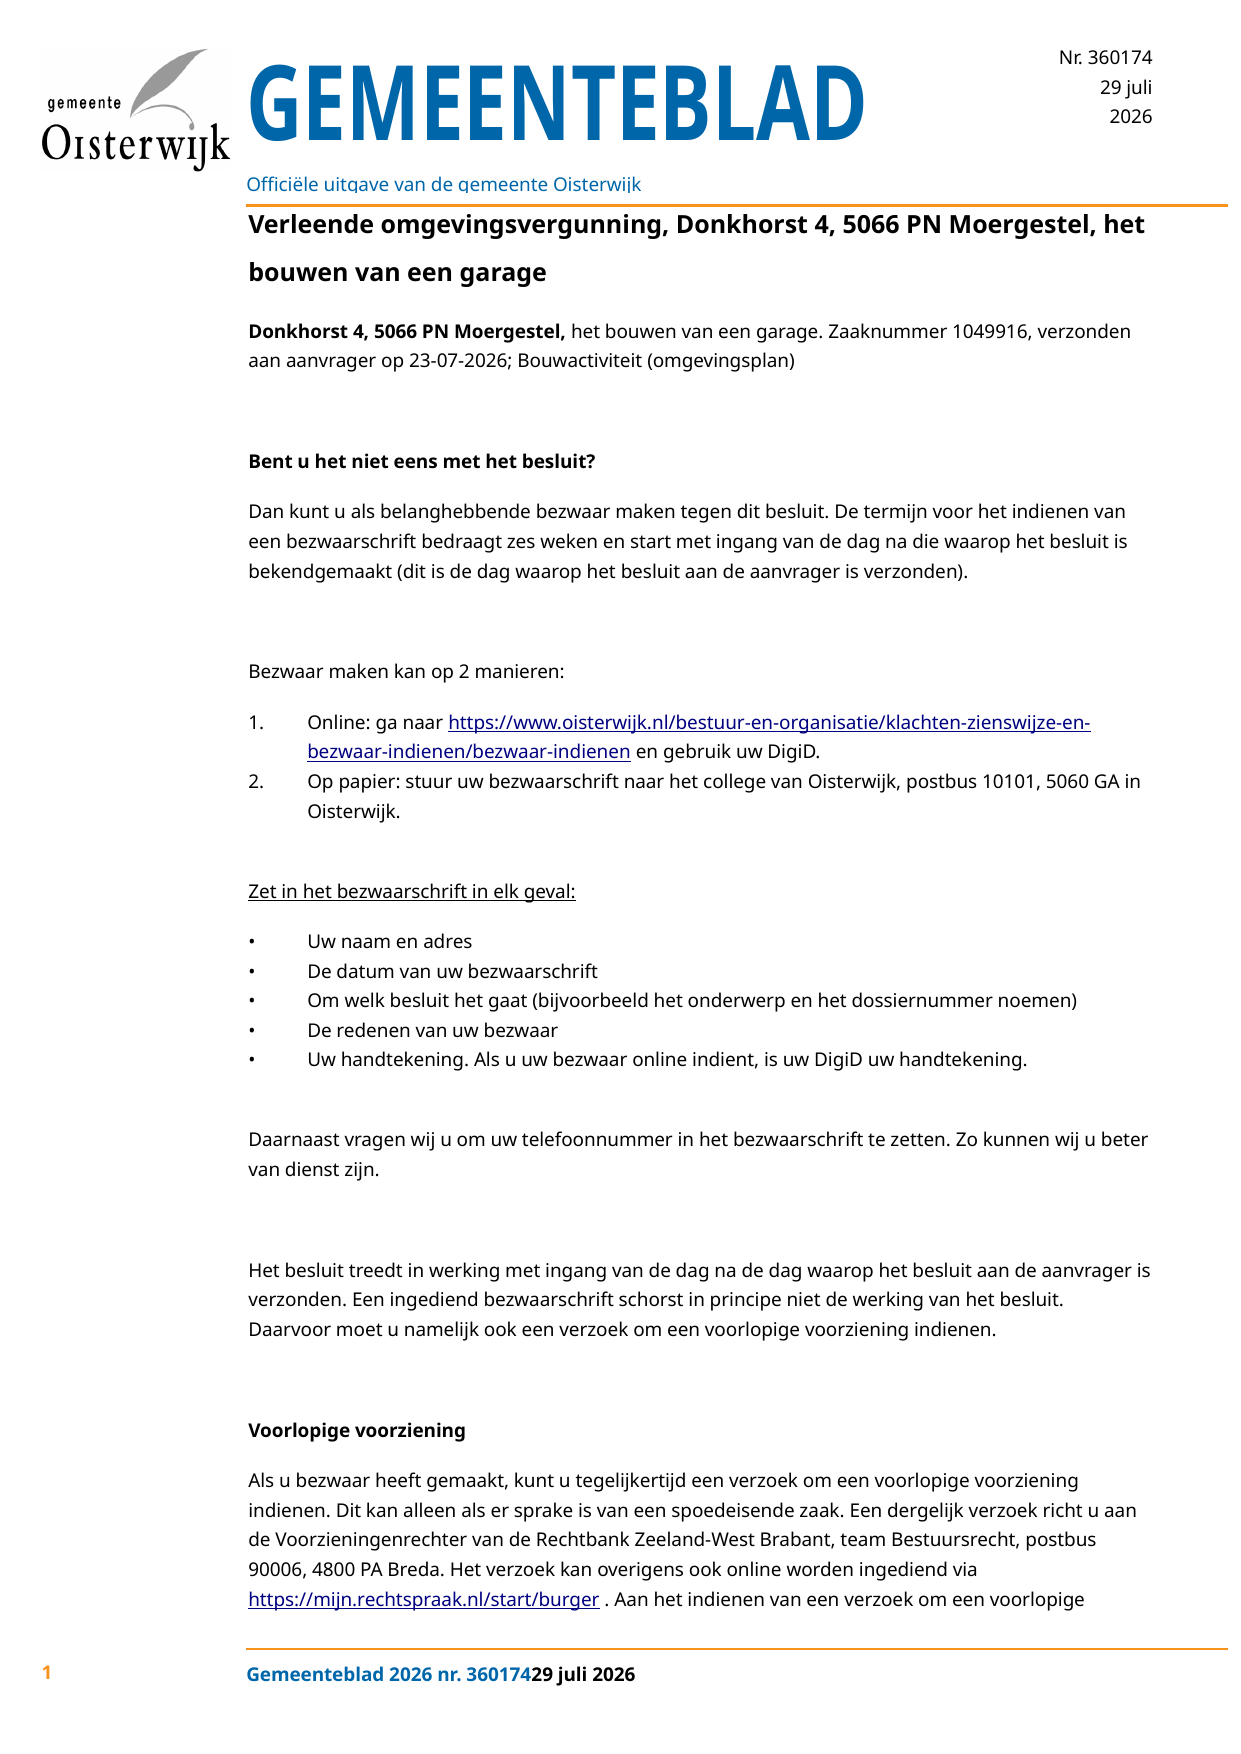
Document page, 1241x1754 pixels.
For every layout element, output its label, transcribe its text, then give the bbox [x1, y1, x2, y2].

list De datum van uw bezwaarschrift [248, 958, 1152, 984]
list Uw naam en adres [248, 928, 1152, 954]
list Om welk besluit het gaat (bijvoorbeeld het onderwerp en het dossiernummer noemen) [248, 987, 1152, 1013]
text Dan kunt u als belanghebbende bezwaar maken tegen dit besluit. De termijn voor het indienen van een bezwaarschrift bedraagt zes weken en start met ingang van de dag na die waarop het besluit is bekendgemaakt (dit is de dag waarop het besluit aan de aanvrager is verzonden). [248, 499, 1152, 584]
list Online: ga naar https://www.oisterwijk.nl/bestuur-en-organisatie/klachten-zienswijze-en-bezwaar-indienen/bezwaar-indienen en gebruik uw DigiD. [248, 709, 1152, 764]
picture [41, 47, 231, 172]
list De redenen van uw bezwaar [248, 1017, 1152, 1043]
text Daarnaast vragen wij u om uw telefoonnummer in het bezwaarschrift te zetten. Zo kunnen wij u beter van dienst zijn. [248, 1127, 1152, 1182]
text Als u bezwaar heeft gemaakt, kunt u tegelijkertijd een verzoek om een voorlopige voorziening indienen. Dit kan alleen als er sprake is van een spoedeisende zaak. Een dergelijk verzoek richt u aan de Voorzieningenrechter van de Rechtbank Zeeland-West Brabant, team Bestuursrecht, postbus 90006, 4800 PA Breda. Het verzoek kan overigens ook online worden ingediend via https://mijn.rechtspraak.nl/start/burger . Aan het indienen van een verzoek om een voorlopige [248, 1467, 1152, 1612]
text Bezwaar maken kan op 2 manieren: [248, 659, 1152, 684]
text Donkhorst 4, 5066 PN Moergestel, het bouwen van een garage. Zaaknummer 1049916, verzonden aan aanvrager op 23-07-2026; Bouwactiviteit (omgevingsplan) [248, 318, 1152, 373]
list Op papier: stuur uw bezwaarschrift naar het college van Oisterwijk, postbus 10101, 5060 GA in Oisterwijk. [248, 768, 1152, 824]
text Bent u het niet eens met het besluit? [248, 448, 1152, 474]
text Verleende omgevingsvergunning, Donkhorst 4, 5066 PN Moergestel, het bouwen van een garage [248, 207, 1152, 288]
list Uw handtekening. Als u uw bezwaar online indient, is uw DigiD uw handtekening. [248, 1047, 1152, 1072]
text Zet in het bezwaarschrift in elk geval: [248, 878, 1152, 904]
text Voorlopige voorziening [248, 1417, 1152, 1443]
text Het besluit treedt in werking met ingang van de dag na de dag waarop het besluit aan de aanvrager is verzonden. Een ingediend bezwaarschrift schorst in principe niet de werking van het besluit. Daarvoor moet u namelijk ook een verzoek om een voorlopige voorziening indienen. [248, 1257, 1152, 1342]
